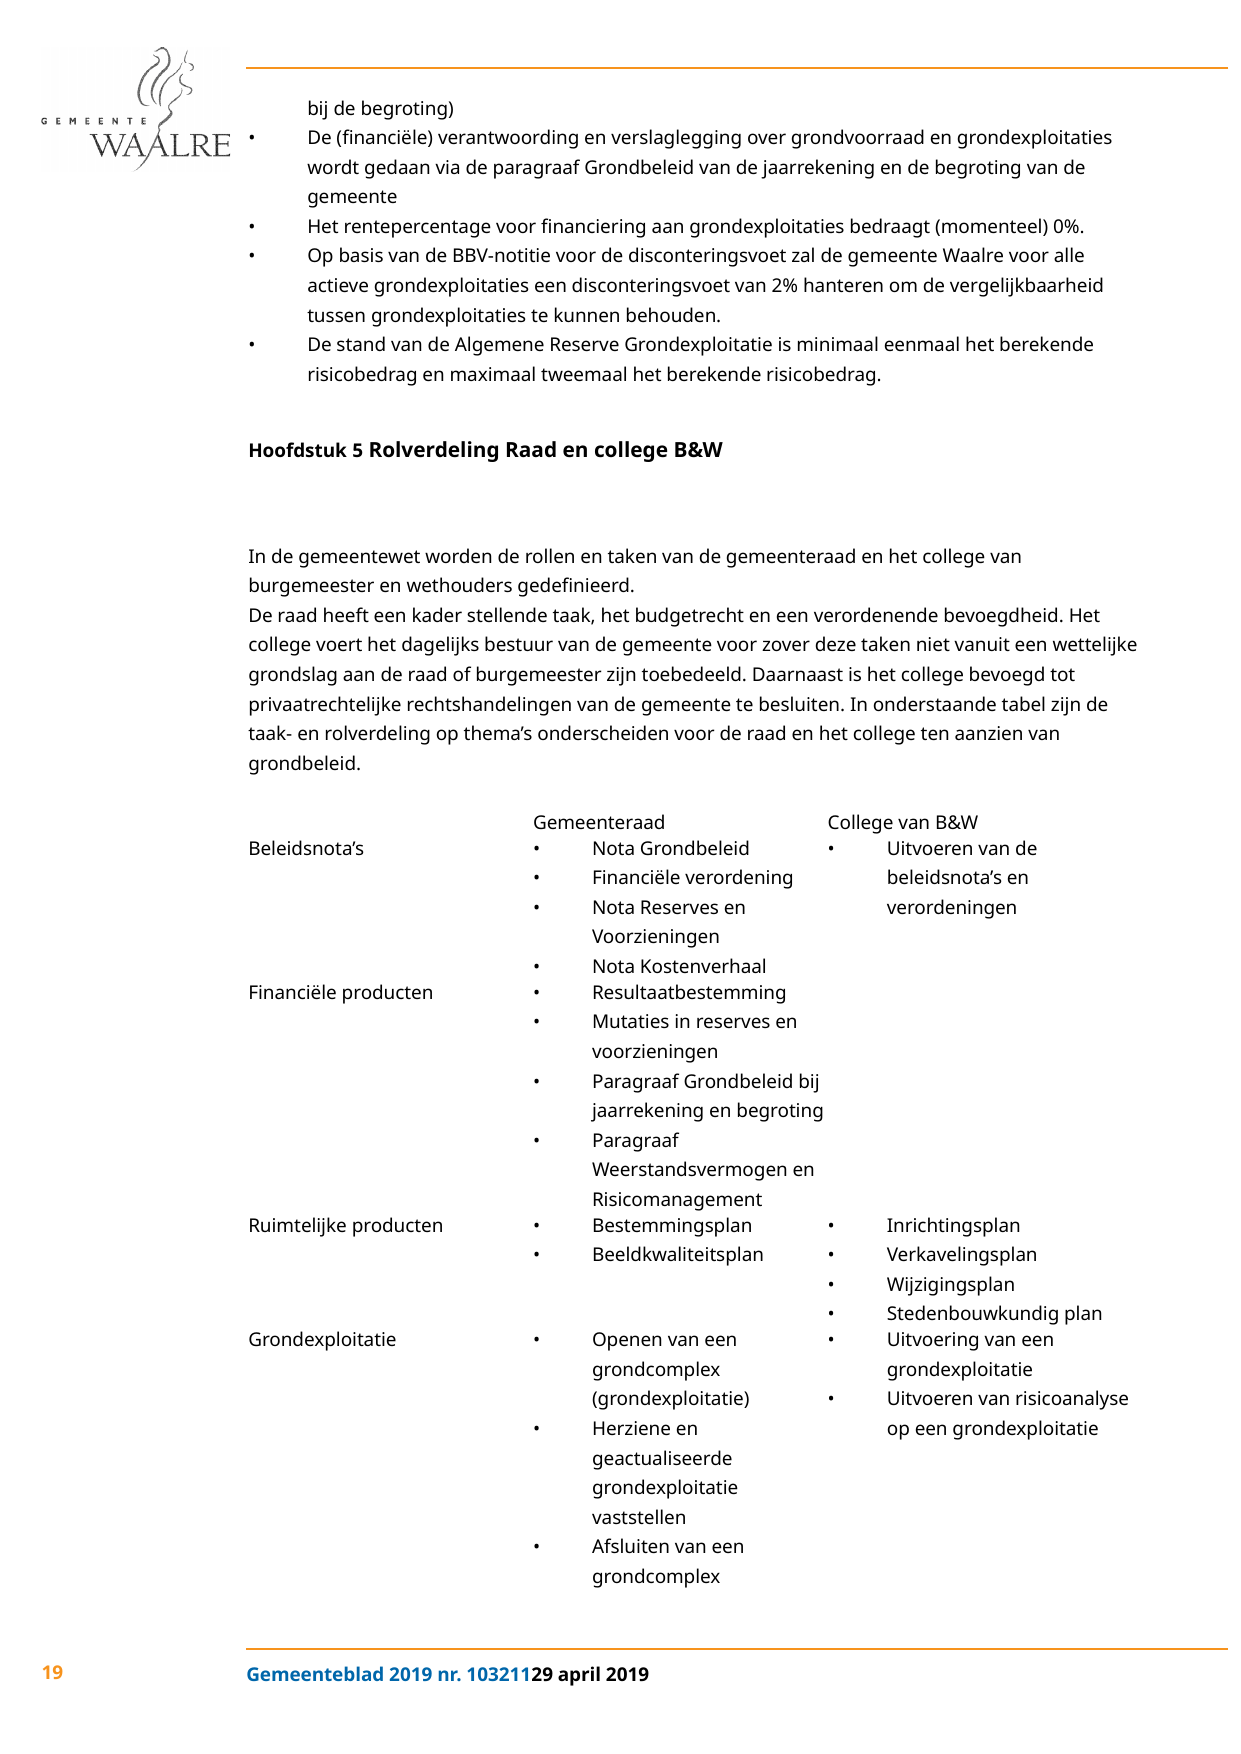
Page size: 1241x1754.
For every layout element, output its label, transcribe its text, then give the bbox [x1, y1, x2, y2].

table_header bij de begroting) De (financiële) verantwoording en verslaglegging over grondvoorraad en grondexploitaties wordt gedaan via de paragraaf Grondbeleid van de jaarrekening en de begroting van de gemeente Het rentepercentage voor financiering aan grondexploitaties bedraagt (momenteel) 0%. Op basis van de BBV-notitie voor de disconteringsvoet zal de gemeente Waalre voor alle actieve grondexploitaties een disconteringsvoet van 2% hanteren om de vergelijkbaarheid tussen grondexploitaties te kunnen behouden. De stand van de Algemene Reserve Grondexploitatie is minimaal eenmaal het berekende risicobedrag en maximaal tweemaal het berekende risicobedrag. [248, 95, 1152, 387]
table_cell [828, 979, 1152, 1212]
table_cell Beleidsnota’s [248, 835, 533, 979]
table_cell Ruimtelijke producten [248, 1212, 533, 1326]
table_header College van B&W [828, 809, 1152, 835]
table_cell Uitvoeren van de beleidsnota’s en verordeningen [828, 835, 1152, 979]
text Hoofdstuk 5 Rolverdeling Raad en college B&W [248, 436, 1152, 464]
table_cell Resultaatbestemming Mutaties in reserves en voorzieningen Paragraaf Grondbeleid bij jaarrekening en begroting Paragraaf Weerstandsvermogen en Risicomanagement [533, 979, 827, 1212]
table_header [248, 809, 533, 835]
table_cell Grondexploitatie [248, 1326, 533, 1589]
text In de gemeentewet worden de rollen en taken van de gemeenteraad en het college van burgemeester en wethouders gedefinieerd. [248, 543, 1152, 598]
picture [41, 47, 231, 172]
table_cell Bestemmingsplan Beeldkwaliteitsplan [533, 1212, 827, 1326]
text De raad heeft een kader stellende taak, het budgetrecht en een verordenende bevoegdheid. Het college voert het dagelijks bestuur van de gemeente voor zover deze taken niet vanuit een wettelijke grondslag aan de raad of burgemeester zijn toebedeeld. Daarnaast is het college bevoegd tot privaatrechtelijke rechtshandelingen van de gemeente te besluiten. In onderstaande tabel zijn de taak- en rolverdeling op thema’s onderscheiden voor de raad en het college ten aanzien van grondbeleid. [248, 602, 1152, 776]
table_cell Uitvoering van een grondexploitatie Uitvoeren van risicoanalyse op een grondexploitatie [828, 1326, 1152, 1589]
table_cell Openen van een grondcomplex (grondexploitatie) Herziene en geactualiseerde grondexploitatie vaststellen Afsluiten van een grondcomplex [533, 1326, 827, 1589]
table_cell Financiële producten [248, 979, 533, 1212]
table_cell Inrichtingsplan Verkavelingsplan Wijzigingsplan Stedenbouwkundig plan [828, 1212, 1152, 1326]
table_header Gemeenteraad [533, 809, 827, 835]
table_cell Nota Grondbeleid Financiële verordening Nota Reserves en Voorzieningen Nota Kostenverhaal [533, 835, 827, 979]
